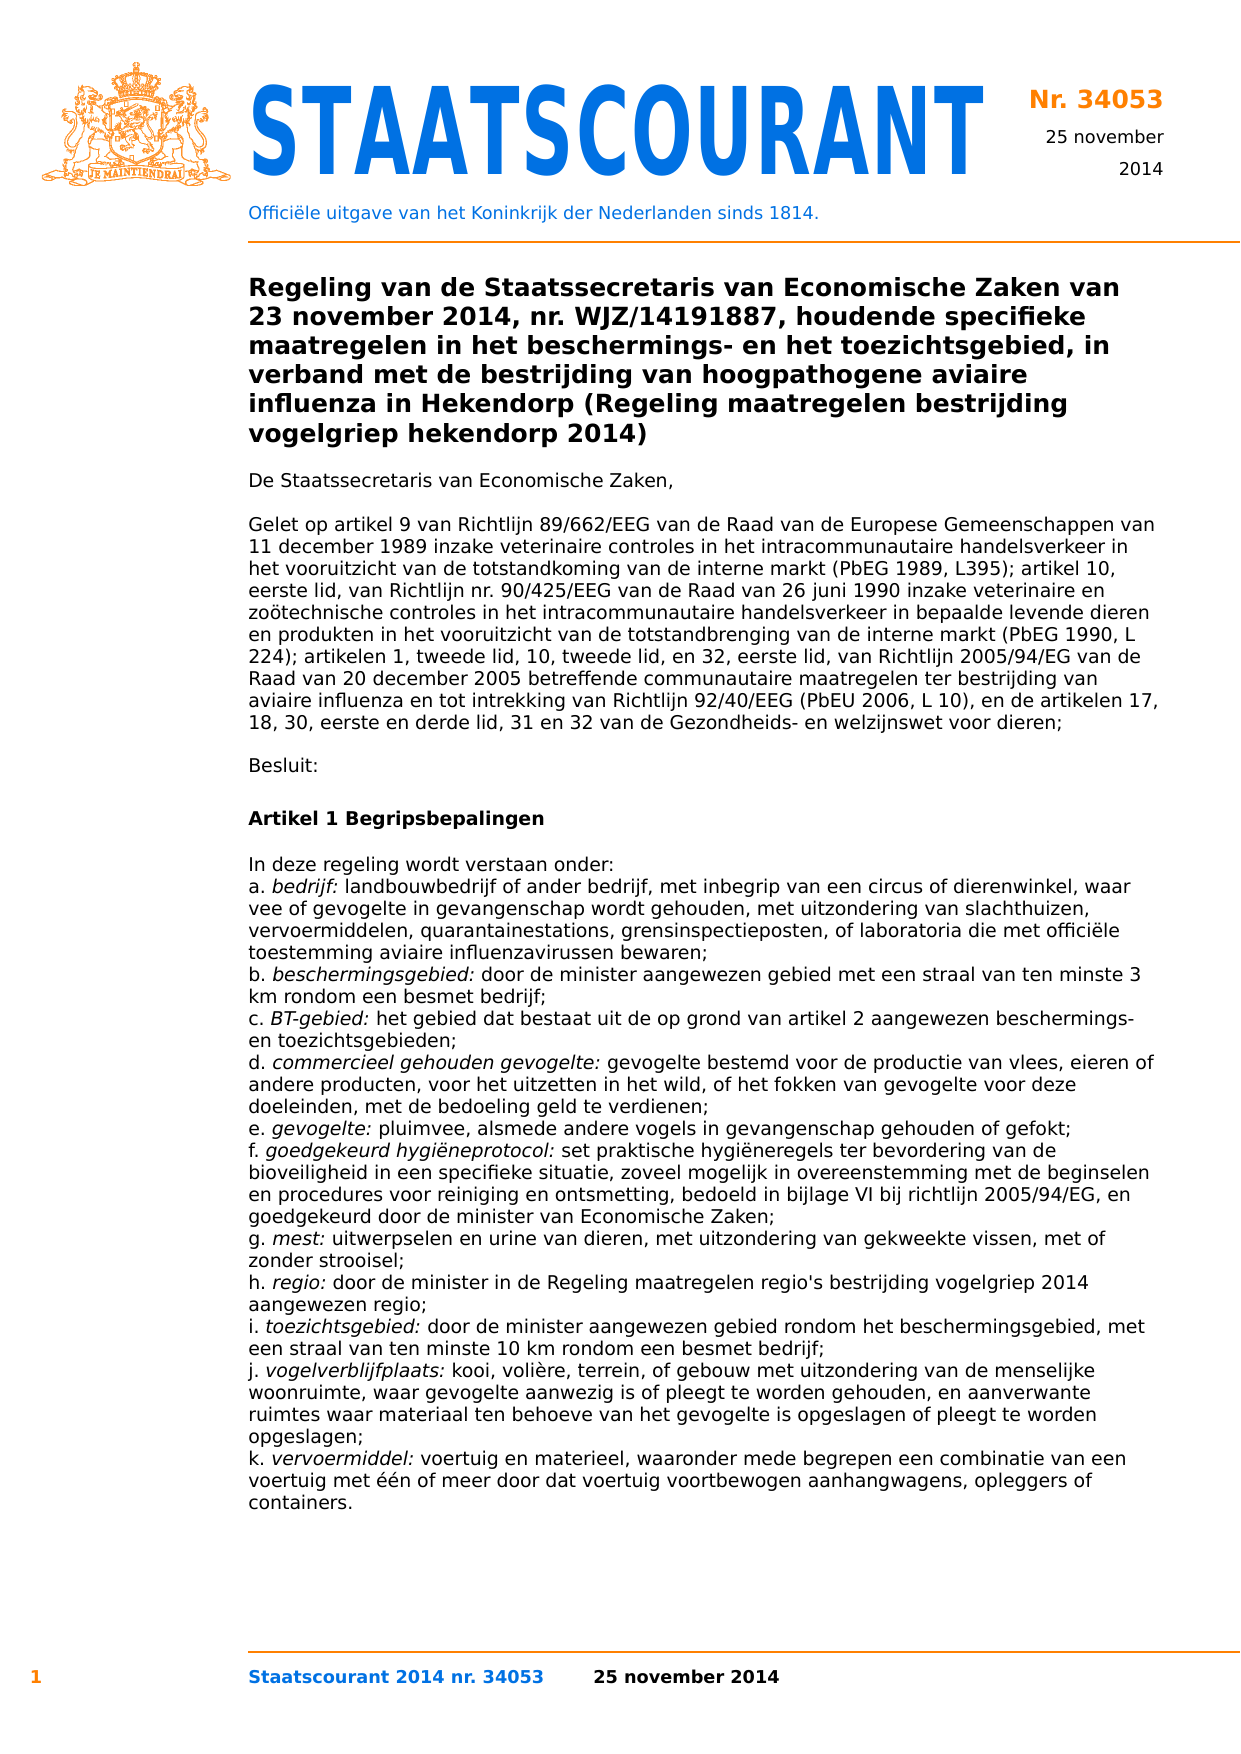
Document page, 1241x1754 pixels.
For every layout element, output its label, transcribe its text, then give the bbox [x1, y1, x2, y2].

text In deze regeling wordt verstaan onder: [248, 854, 1163, 876]
subtitle Regeling van de Staatssecretaris van Economische Zaken van 23 november 2014, nr. WJZ/14191887, houdende specifieke maatregelen in het beschermings- en het toezichtsgebied, in verband met de bestrijding van hoogpathogene aviaire influenza in Hekendorp (Regeling maatregelen bestrijding vogelgriep hekendorp 2014) [248, 273, 1163, 448]
table_header Nr. 34053 [998, 62, 1240, 121]
text a. bedrijf: landbouwbedrijf of ander bedrijf, met inbegrip van een circus of dierenwinkel, waar vee of gevogelte in gevangenschap wordt gehouden, met uitzondering van slachthuizen, vervoermiddelen, quarantainestations, grensinspectieposten, of laboratoria die met officiële toestemming aviaire influenzavirussen bewaren; [248, 876, 1163, 964]
text i. toezichtsgebied: door de minister aangewezen gebied rondom het beschermingsgebied, met een straal van ten minste 10 km rondom een besmet bedrijf; [248, 1316, 1163, 1360]
table_cell Officiële uitgave van het Koninkrijk der Nederlanden sinds 1814. [248, 203, 1240, 241]
text b. beschermingsgebied: door de minister aangewezen gebied met een straal van ten minste 3 km rondom een besmet bedrijf; [248, 964, 1163, 1008]
text c. BT-gebied: het gebied dat bestaat uit de op grond van artikel 2 aangewezen beschermings- en toezichtsgebieden; [248, 1008, 1163, 1052]
text Besluit: [248, 755, 1163, 777]
table_header [25, 62, 248, 241]
subtitle Artikel 1 Begripsbepalingen [248, 807, 1163, 829]
text f. goedgekeurd hygiëneprotocol: set praktische hygiëneregels ter bevordering van de bioveiligheid in een specifieke situatie, zoveel mogelijk in overeenstemming met de beginselen en procedures voor reiniging en ontsmetting, bedoeld in bijlage VI bij richtlijn 2005/94/EG, en goedgekeurd door de minister van Economische Zaken; [248, 1140, 1163, 1228]
text g. mest: uitwerpselen en urine van dieren, met uitzondering van gekweekte vissen, met of zonder strooisel; [248, 1228, 1163, 1272]
text De Staatssecretaris van Economische Zaken, [248, 470, 1163, 492]
text j. vogelverblijfplaats: kooi, volière, terrein, of gebouw met uitzondering van de menselijke woonruimte, waar gevogelte aanwezig is of pleegt te worden gehouden, en aanverwante ruimtes waar materiaal ten behoeve van het gevogelte is opgeslagen of pleegt te worden opgeslagen; [248, 1360, 1163, 1448]
text d. commercieel gehouden gevogelte: gevogelte bestemd voor de productie van vlees, eieren of andere producten, voor het uitzetten in het wild, of het fokken van gevogelte voor deze doeleinden, met de bedoeling geld te verdienen; [248, 1052, 1163, 1118]
text k. vervoermiddel: voertuig en materieel, waaronder mede begrepen een combinatie van een voertuig met één of meer door dat voertuig voortbewogen aanhangwagens, opleggers of containers. [248, 1448, 1163, 1514]
table_header STAATSCOURANT [248, 62, 998, 203]
text h. regio: door de minister in de Regeling maatregelen regio's bestrijding vogelgriep 2014 aangewezen regio; [248, 1272, 1163, 1316]
picture [41, 62, 231, 186]
text e. gevogelte: pluimvee, alsmede andere vogels in gevangenschap gehouden of gefokt; [248, 1118, 1163, 1140]
text Gelet op artikel 9 van Richtlijn 89/662/EEG van de Raad van de Europese Gemeenschappen van 11 december 1989 inzake veterinaire controles in het intracommunautaire handelsverkeer in het vooruitzicht van de totstandkoming van de interne markt (PbEG 1989, L395); artikel 10, eerste lid, van Richtlijn nr. 90/425/EEG van de Raad van 26 juni 1990 inzake veterinaire en zoötechnische controles in het intracommunautaire handelsverkeer in bepaalde levende dieren en produkten in het vooruitzicht van de totstandbrenging van de interne markt (PbEG 1990, L 224); artikelen 1, tweede lid, 10, tweede lid, en 32, eerste lid, van Richtlijn 2005/94/EG van de Raad van 20 december 2005 betreffende communautaire maatregelen ter bestrijding van aviaire influenza en tot intrekking van Richtlijn 92/40/EEG (PbEU 2006, L 10), en de artikelen 17, 18, 30, eerste en derde lid, 31 en 32 van de Gezondheids- en welzijnswet voor dieren; [248, 514, 1163, 733]
table_cell 25 november [998, 121, 1240, 153]
table_cell 2014 [998, 153, 1240, 203]
